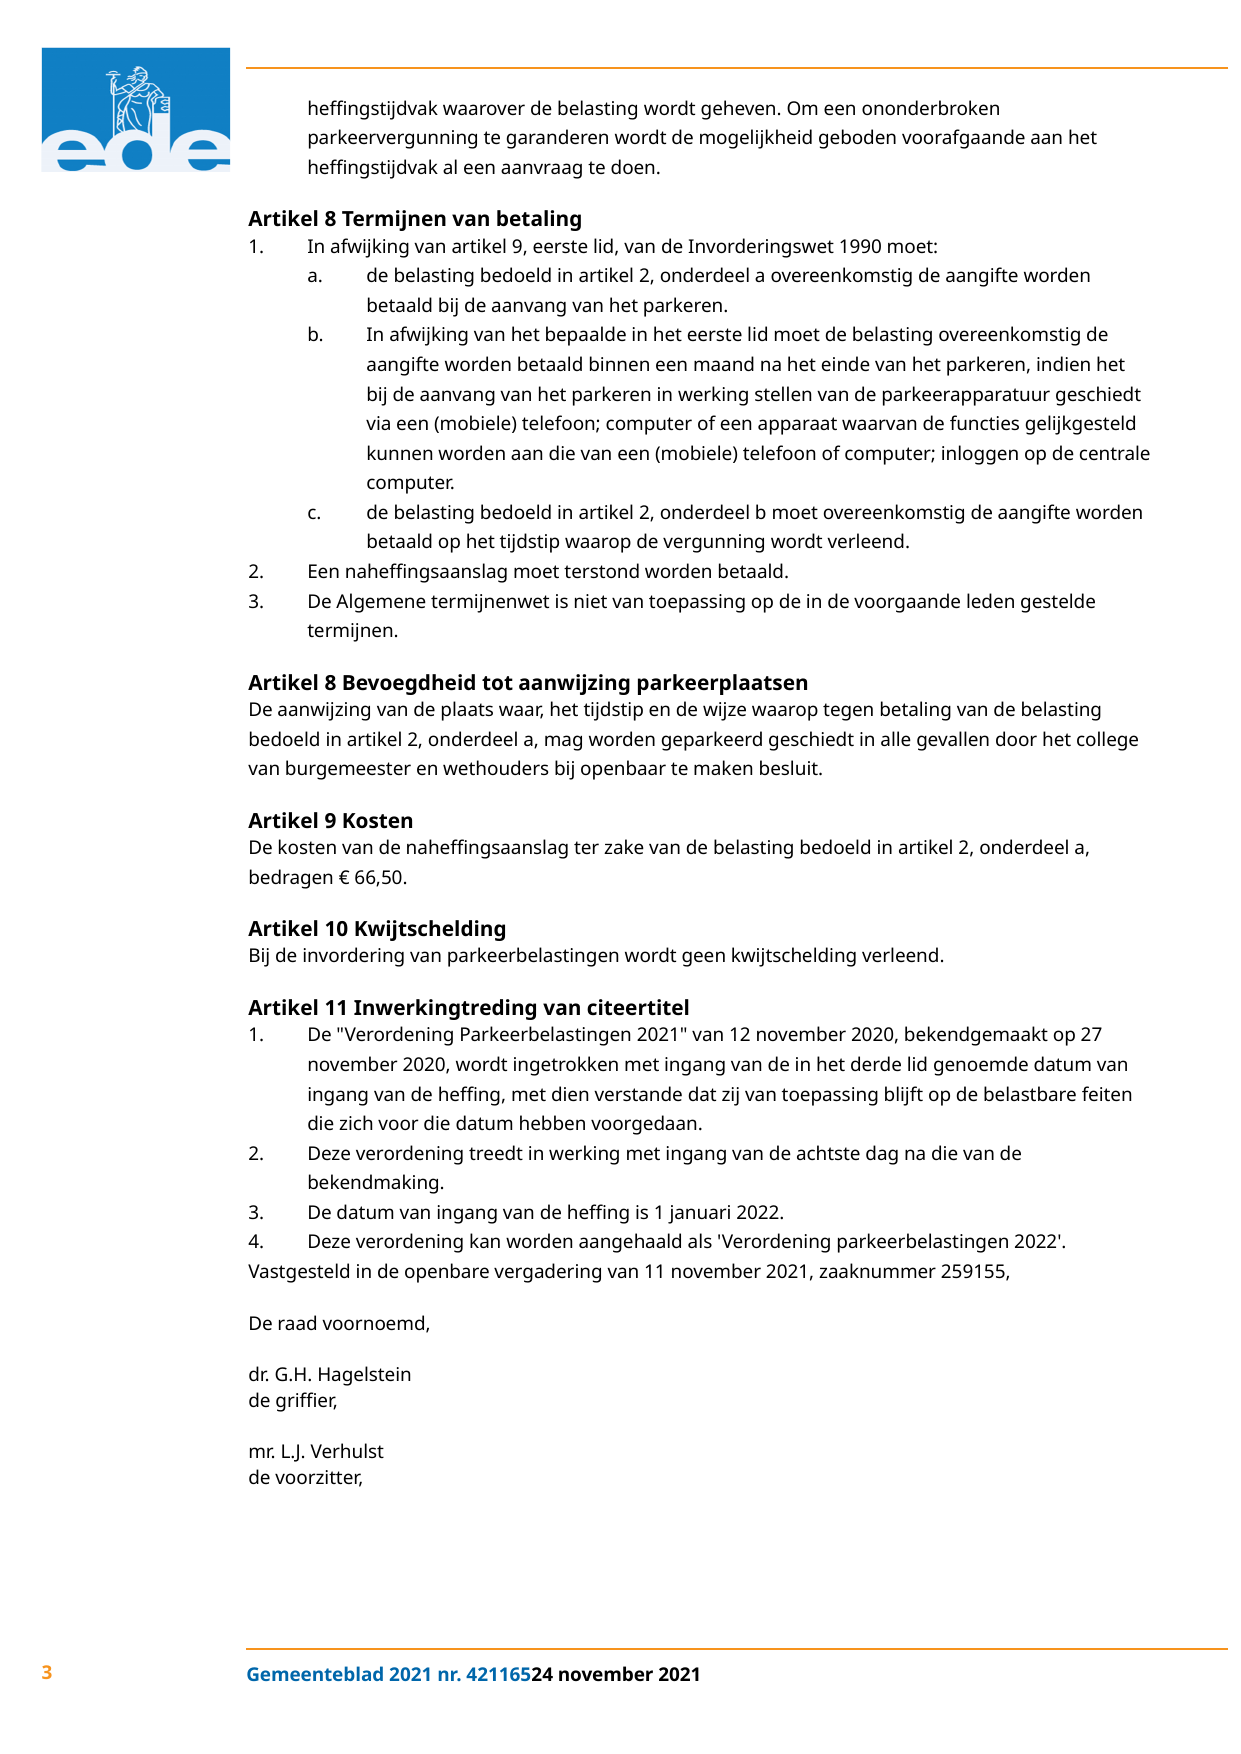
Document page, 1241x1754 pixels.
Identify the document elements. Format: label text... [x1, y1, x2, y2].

text Artikel 11 Inwerkingtreding van citeertitel [248, 993, 1152, 1022]
text Artikel 9 Kosten [248, 806, 1152, 834]
text De raad voornoemd, [248, 1310, 1152, 1335]
text dr. G.H. Hagelstein [248, 1361, 1152, 1387]
text de griffier, [248, 1387, 1152, 1413]
list heffingstijdvak waarover de belasting wordt geheven. Om een ononderbroken parkeervergunning te garanderen wordt de mogelijkheid geboden voorafgaande aan het heffingstijdvak al een aanvraag te doen. [248, 95, 1152, 180]
text de voorzitter, [248, 1464, 1152, 1490]
text Bij de invordering van parkeerbelastingen wordt geen kwijtschelding verleend. [248, 943, 1152, 968]
list De Algemene termijnenwet is niet van toepassing op de in de voorgaande leden gestelde termijnen. [248, 588, 1152, 643]
text mr. L.J. Verhulst [248, 1438, 1152, 1464]
list De datum van ingang van de heffing is 1 januari 2022. [248, 1199, 1152, 1225]
picture [41, 47, 231, 172]
list Deze verordening treedt in werking met ingang van de achtste dag na die van de bekendmaking. [248, 1140, 1152, 1195]
list De "Verordening Parkeerbelastingen 2021" van 12 november 2020, bekendgemaakt op 27 november 2020, wordt ingetrokken met ingang van de in het derde lid genoemde datum van ingang van de heffing, met dien verstande dat zij van toepassing blijft op de belastbare feiten die zich voor die datum hebben voorgedaan. [248, 1022, 1152, 1136]
list de belasting bedoeld in artikel 2, onderdeel b moet overeenkomstig de aangifte worden betaald op het tijdstip waarop de vergunning wordt verleend. [307, 499, 1152, 554]
text Artikel 10 Kwijtschelding [248, 914, 1152, 943]
list Deze verordening kan worden aangehaald als 'Verordening parkeerbelastingen 2022'. [248, 1229, 1152, 1254]
list Een naheffingsaanslag moet terstond worden betaald. [248, 558, 1152, 584]
text De kosten van de naheffingsaanslag ter zake van de belasting bedoeld in artikel 2, onderdeel a, bedragen € 66,50. [248, 834, 1152, 889]
text Vastgesteld in de openbare vergadering van 11 november 2021, zaaknummer 259155, [248, 1258, 1152, 1284]
text De aanwijzing van de plaats waar, het tijdstip en de wijze waarop tegen betaling van de belasting bedoeld in artikel 2, onderdeel a, mag worden geparkeerd geschiedt in alle gevallen door het college van burgemeester en wethouders bij openbaar te maken besluit. [248, 696, 1152, 781]
text Artikel 8 Termijnen van betaling [248, 204, 1152, 233]
text Artikel 8 Bevoegdheid tot aanwijzing parkeerplaatsen [248, 668, 1152, 696]
list In afwijking van het bepaalde in het eerste lid moet de belasting overeenkomstig de aangifte worden betaald binnen een maand na het einde van het parkeren, indien het bij de aanvang van het parkeren in werking stellen van de parkeerapparatuur geschiedt via een (mobiele) telefoon; computer of een apparaat waarvan de functies gelijkgesteld kunnen worden aan die van een (mobiele) telefoon of computer; inloggen op de centrale computer. [307, 322, 1152, 495]
list de belasting bedoeld in artikel 2, onderdeel a overeenkomstig de aangifte worden betaald bij de aanvang van het parkeren. [307, 262, 1152, 318]
list In afwijking van artikel 9, eerste lid, van de Invorderingswet 1990 moet: [248, 233, 1152, 258]
